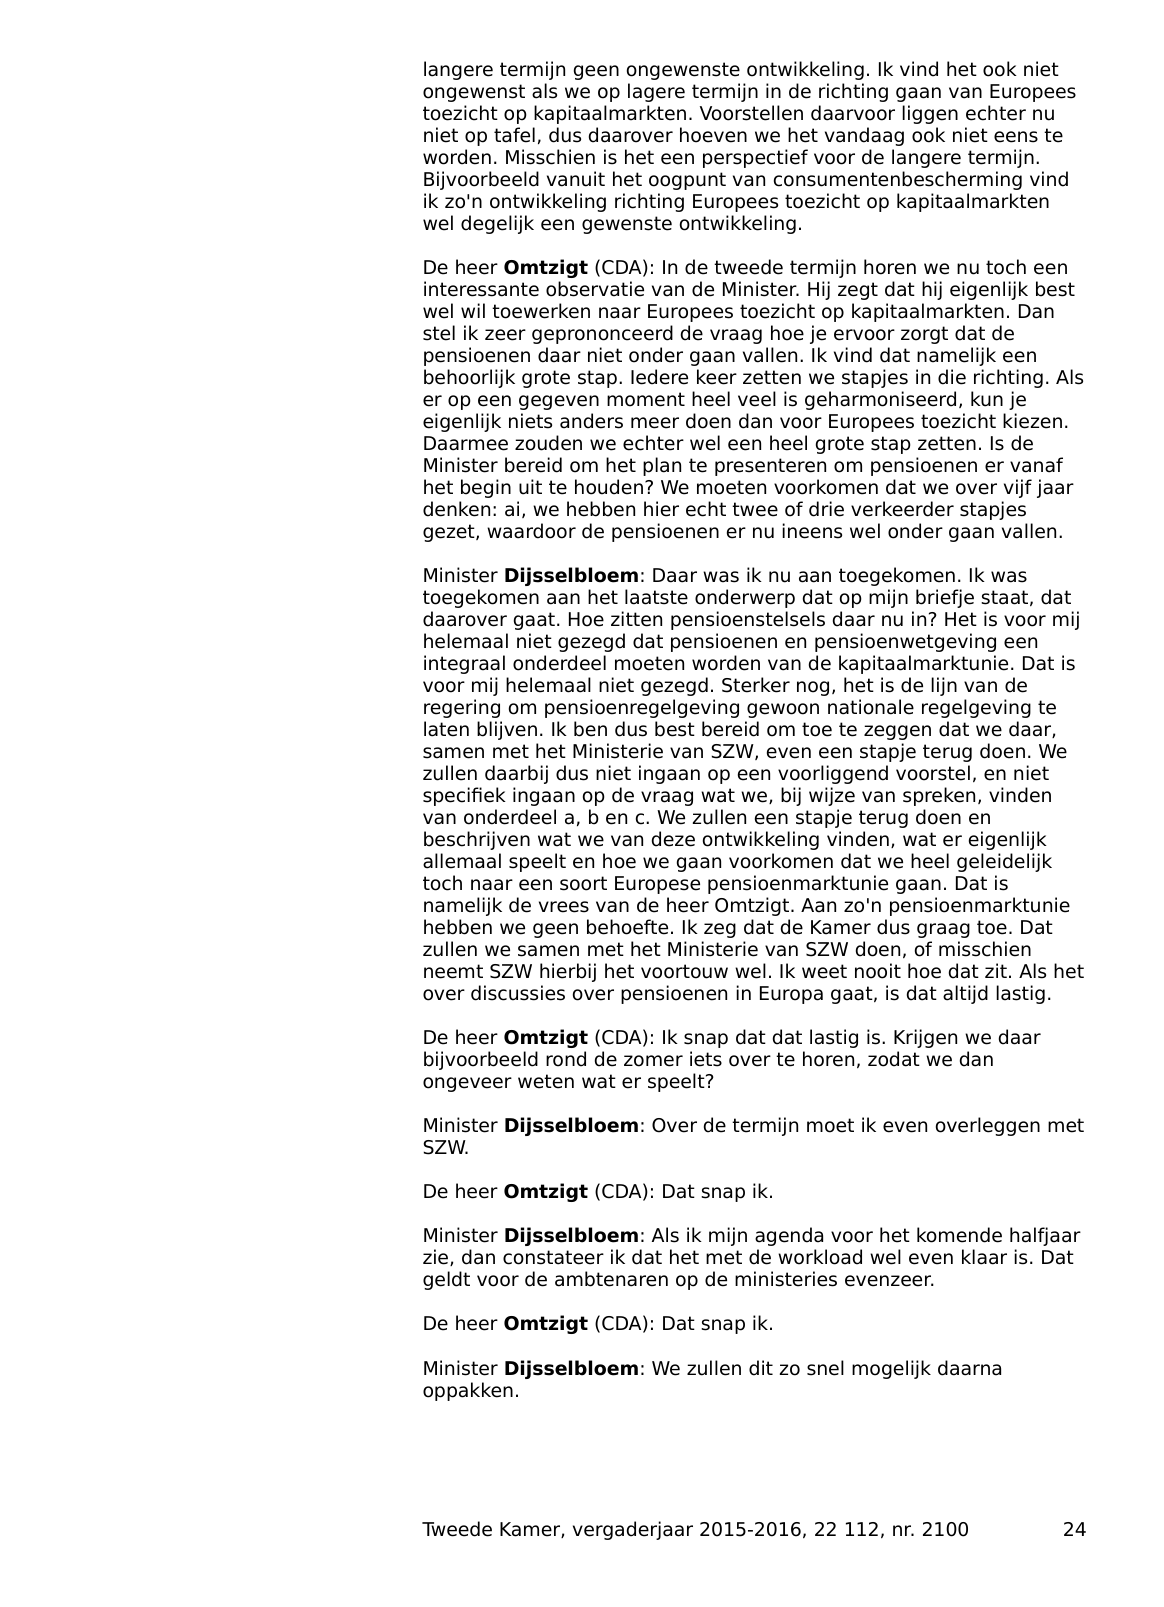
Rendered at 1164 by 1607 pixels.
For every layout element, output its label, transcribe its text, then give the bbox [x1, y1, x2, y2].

text De heer Omtzigt (CDA): Dat snap ik. [422, 1181, 1087, 1203]
text Minister Dijsselbloem: We zullen dit zo snel mogelijk daarna oppakken. [422, 1357, 1087, 1401]
text Minister Dijsselbloem: Over de termijn moet ik even overleggen met SZW. [422, 1115, 1087, 1159]
text Minister Dijsselbloem: Daar was ik nu aan toegekomen. Ik was toegekomen aan het laatste onderwerp dat op mijn briefje staat, dat daarover gaat. Hoe zitten pensioenstelsels daar nu in? Het is voor mij helemaal niet gezegd dat pensioenen en pensioenwetgeving een integraal onderdeel moeten worden van de kapitaalmarktunie. Dat is voor mij helemaal niet gezegd. Sterker nog, het is de lijn van de regering om pensioenregelgeving gewoon nationale regelgeving te laten blijven. Ik ben dus best bereid om toe te zeggen dat we daar, samen met het Ministerie van SZW, even een stapje terug doen. We zullen daarbij dus niet ingaan op een voorliggend voorstel, en niet specifiek ingaan op de vraag wat we, bij wijze van spreken, vinden van onderdeel a, b en c. We zullen een stapje terug doen en beschrijven wat we van deze ontwikkeling vinden, wat er eigenlijk allemaal speelt en hoe we gaan voorkomen dat we heel geleidelijk toch naar een soort Europese pensioenmarktunie gaan. Dat is namelijk de vrees van de heer Omtzigt. Aan zo'n pensioenmarktunie hebben we geen behoefte. Ik zeg dat de Kamer dus graag toe. Dat zullen we samen met het Ministerie van SZW doen, of misschien neemt SZW hierbij het voortouw wel. Ik weet nooit hoe dat zit. Als het over discussies over pensioenen in Europa gaat, is dat altijd lastig. [422, 565, 1087, 1004]
text De heer Omtzigt (CDA): In de tweede termijn horen we nu toch een interessante observatie van de Minister. Hij zegt dat hij eigenlijk best wel wil toewerken naar Europees toezicht op kapitaalmarkten. Dan stel ik zeer geprononceerd de vraag hoe je ervoor zorgt dat de pensioenen daar niet onder gaan vallen. Ik vind dat namelijk een behoorlijk grote stap. Iedere keer zetten we stapjes in die richting. Als er op een gegeven moment heel veel is geharmoniseerd, kun je eigenlijk niets anders meer doen dan voor Europees toezicht kiezen. Daarmee zouden we echter wel een heel grote stap zetten. Is de Minister bereid om het plan te presenteren om pensioenen er vanaf het begin uit te houden? We moeten voorkomen dat we over vijf jaar denken: ai, we hebben hier echt twee of drie verkeerder stapjes gezet, waardoor de pensioenen er nu ineens wel onder gaan vallen. [422, 257, 1087, 543]
text Minister Dijsselbloem: Als ik mijn agenda voor het komende halfjaar zie, dan constateer ik dat het met de workload wel even klaar is. Dat geldt voor de ambtenaren op de ministeries evenzeer. [422, 1225, 1087, 1291]
text langere termijn geen ongewenste ontwikkeling. Ik vind het ook niet ongewenst als we op lagere termijn in de richting gaan van Europees toezicht op kapitaalmarkten. Voorstellen daarvoor liggen echter nu niet op tafel, dus daarover hoeven we het vandaag ook niet eens te worden. Misschien is het een perspectief voor de langere termijn. Bijvoorbeeld vanuit het oogpunt van consumentenbescherming vind ik zo'n ontwikkeling richting Europees toezicht op kapitaalmarkten wel degelijk een gewenste ontwikkeling. [422, 59, 1087, 235]
text De heer Omtzigt (CDA): Ik snap dat dat lastig is. Krijgen we daar bijvoorbeeld rond de zomer iets over te horen, zodat we dan ongeveer weten wat er speelt? [422, 1027, 1087, 1093]
text De heer Omtzigt (CDA): Dat snap ik. [422, 1313, 1087, 1335]
